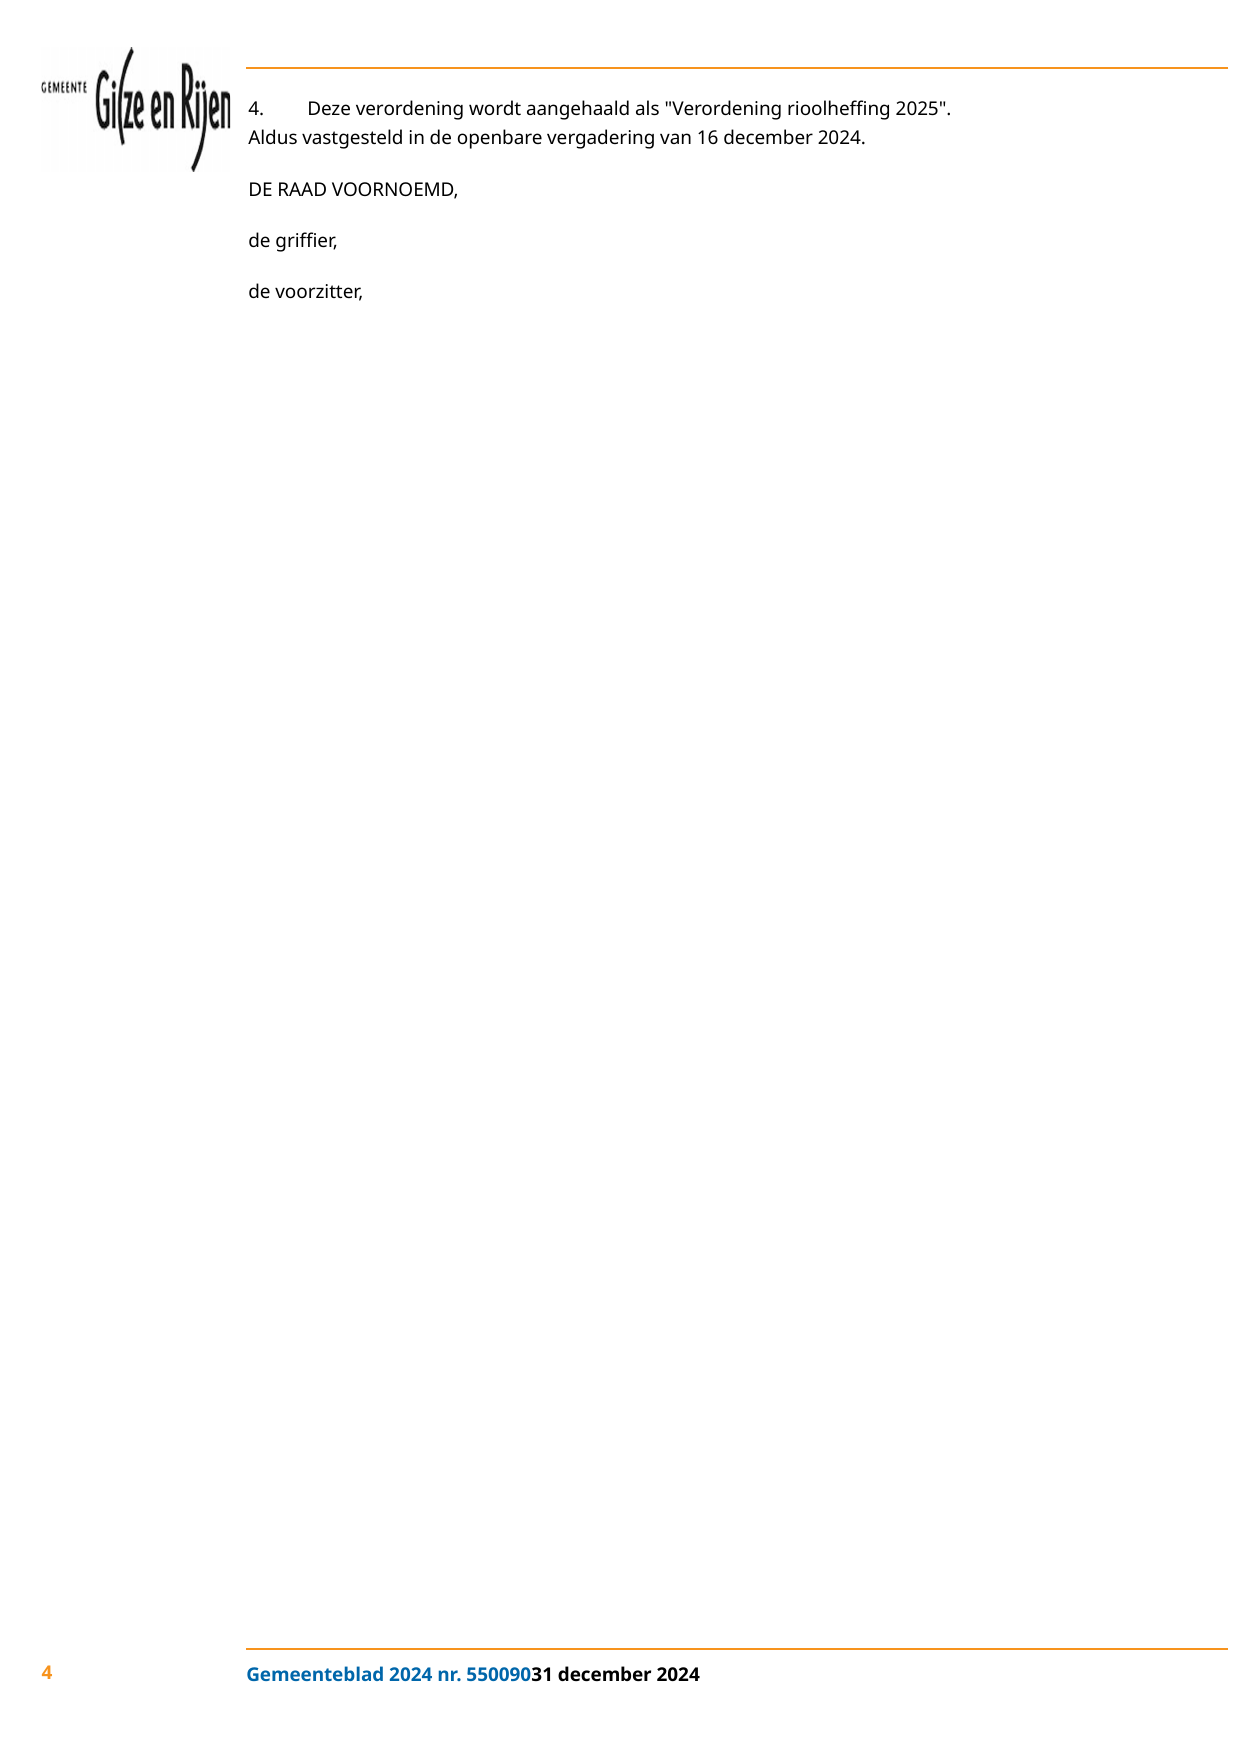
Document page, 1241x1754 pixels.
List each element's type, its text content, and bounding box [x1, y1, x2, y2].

text DE RAAD VOORNOEMD, [248, 176, 1152, 202]
picture [41, 47, 231, 172]
text de voorzitter, [248, 279, 1152, 304]
text de griffier, [248, 227, 1152, 253]
list Deze verordening wordt aangehaald als "Verordening rioolheffing 2025". [248, 95, 1152, 121]
text Aldus vastgesteld in de openbare vergadering van 16 december 2024. [248, 124, 1152, 150]
